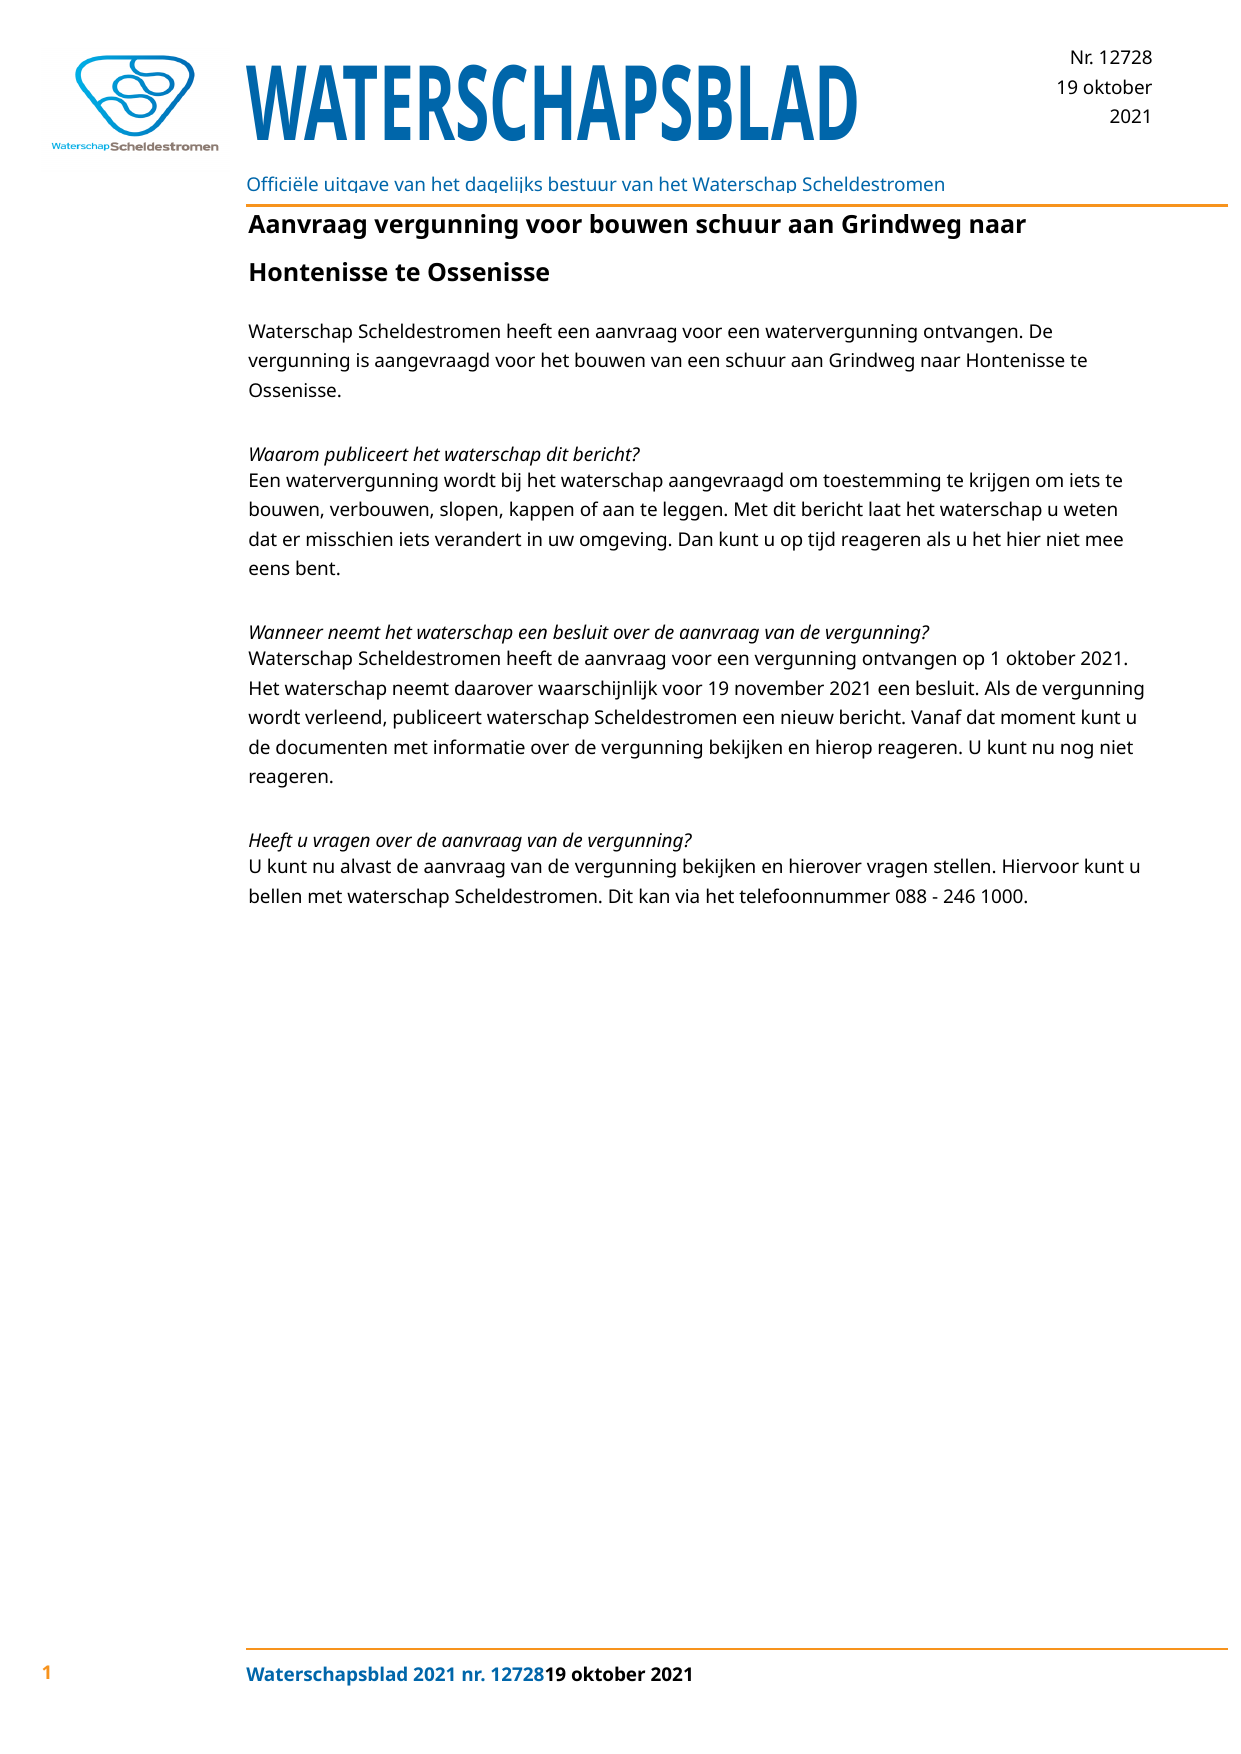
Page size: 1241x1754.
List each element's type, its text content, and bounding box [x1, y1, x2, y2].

text U kunt nu alvast de aanvraag van de vergunning bekijken en hierover vragen stellen. Hiervoor kunt u bellen met waterschap Scheldestromen. Dit kan via het telefoonnummer 088 - 246 1000. [248, 853, 1152, 908]
text Een watervergunning wordt bij het waterschap aangevraagd om toestemming te krijgen om iets te bouwen, verbouwen, slopen, kappen of aan te leggen. Met dit bericht laat het waterschap u weten dat er misschien iets verandert in uw omgeving. Dan kunt u op tijd reageren als u het hier niet mee eens bent. [248, 467, 1152, 581]
text Heeft u vragen over de aanvraag van de vergunning? [248, 827, 1152, 853]
text Waterschap Scheldestromen heeft de aanvraag voor een vergunning ontvangen op 1 oktober 2021. Het waterschap neemt daarover waarschijnlijk voor 19 november 2021 een besluit. Als de vergunning wordt verleend, publiceert waterschap Scheldestromen een nieuw bericht. Vanaf dat moment kunt u de documenten met informatie over de vergunning bekijken en hierop reageren. U kunt nu nog niet reageren. [248, 645, 1152, 789]
text Waterschap Scheldestromen heeft een aanvraag voor een watervergunning ontvangen. De vergunning is aangevraagd voor het bouwen van een schuur aan Grindweg naar Hontenisse te Ossenisse. [248, 318, 1152, 403]
text Waarom publiceert het waterschap dit bericht? [248, 441, 1152, 467]
picture [41, 47, 231, 172]
text Wanneer neemt het waterschap een besluit over de aanvraag van de vergunning? [248, 619, 1152, 645]
text Aanvraag vergunning voor bouwen schuur aan Grindweg naar Hontenisse te Ossenisse [248, 207, 1152, 288]
